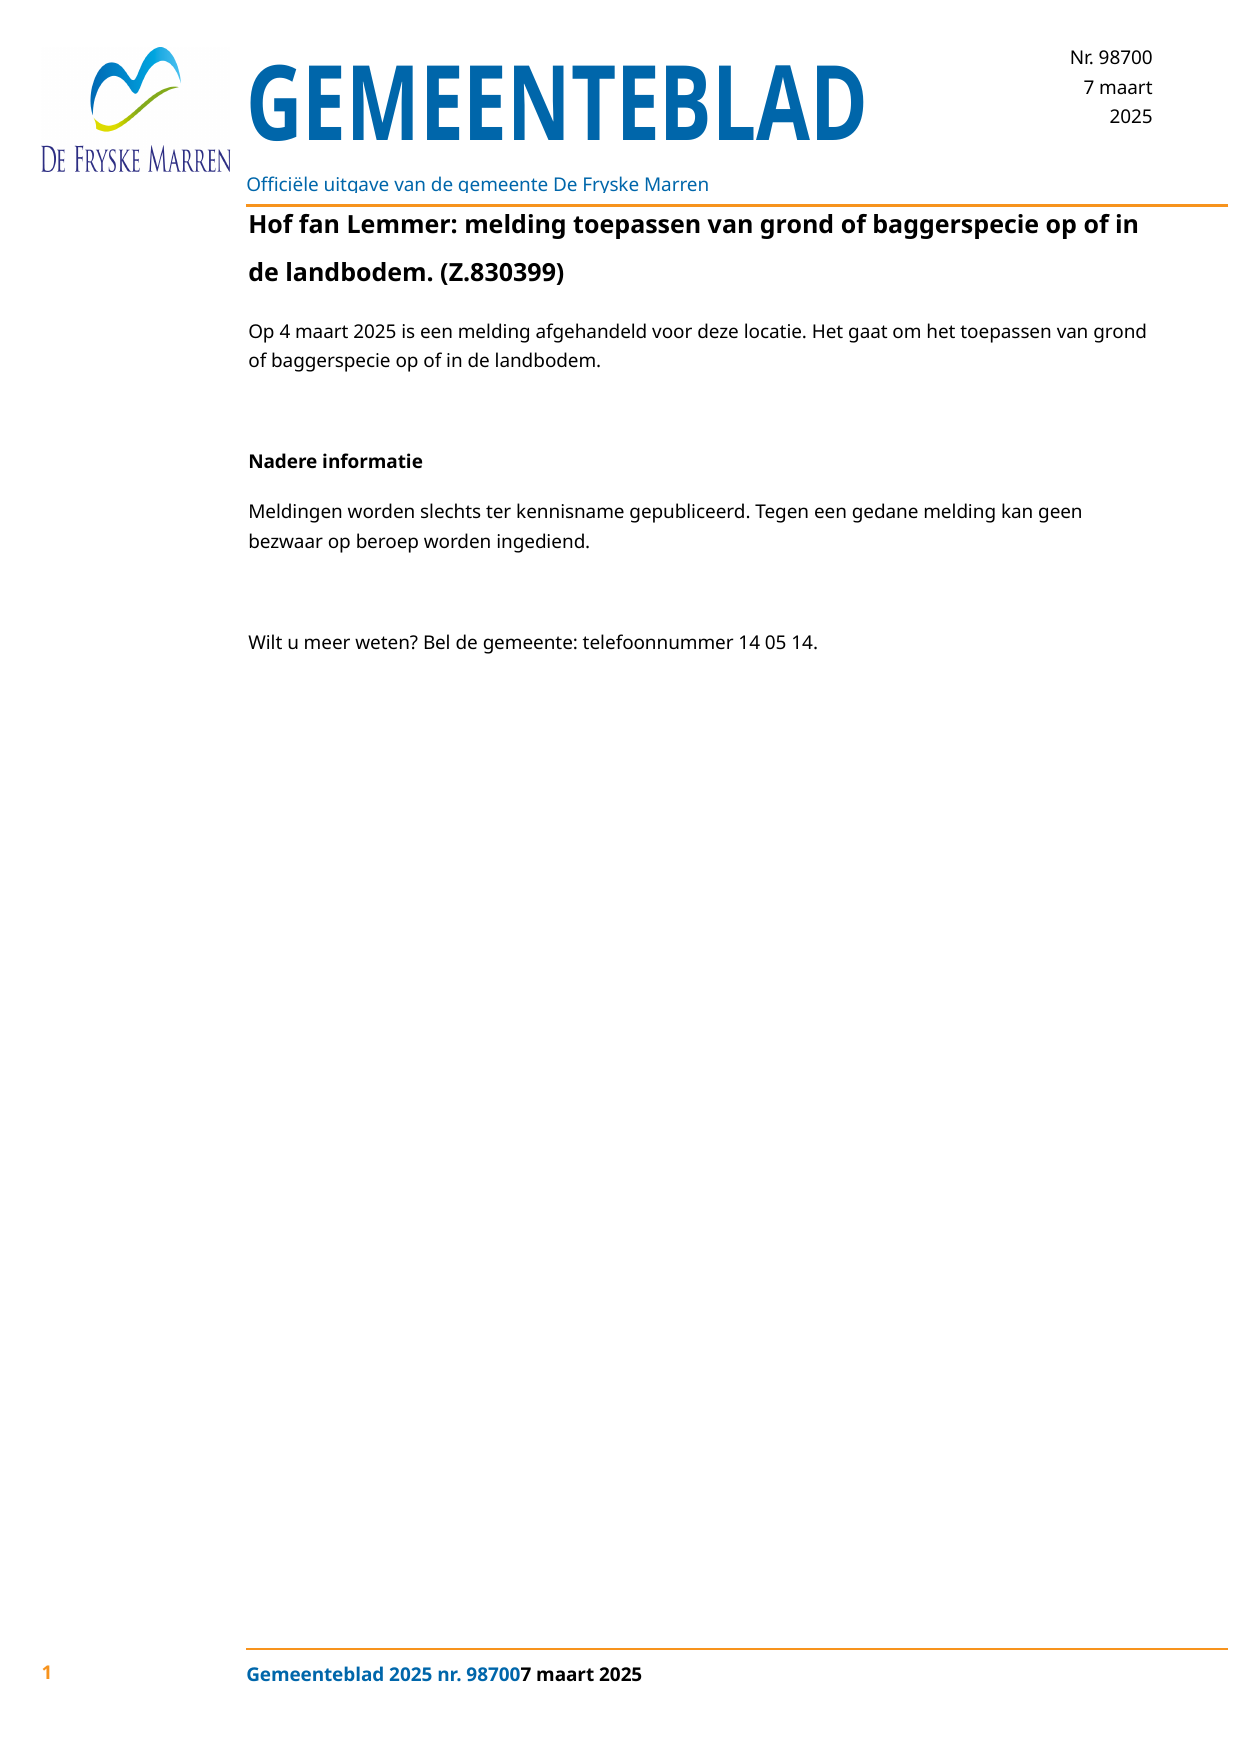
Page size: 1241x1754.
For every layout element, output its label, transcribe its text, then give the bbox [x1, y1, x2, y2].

text Op 4 maart 2025 is een melding afgehandeld voor deze locatie. Het gaat om het toepassen van grond of baggerspecie op of in de landbodem. [248, 318, 1152, 373]
picture [41, 47, 231, 172]
text Meldingen worden slechts ter kennisname gepubliceerd. Tegen een gedane melding kan geen bezwaar op beroep worden ingediend. [248, 499, 1152, 554]
text Wilt u meer weten? Bel de gemeente: telefoonnummer 14 05 14. [248, 629, 1152, 655]
text Nadere informatie [248, 448, 1152, 474]
text Hof fan Lemmer: melding toepassen van grond of baggerspecie op of in de landbodem. (Z.830399) [248, 207, 1152, 288]
